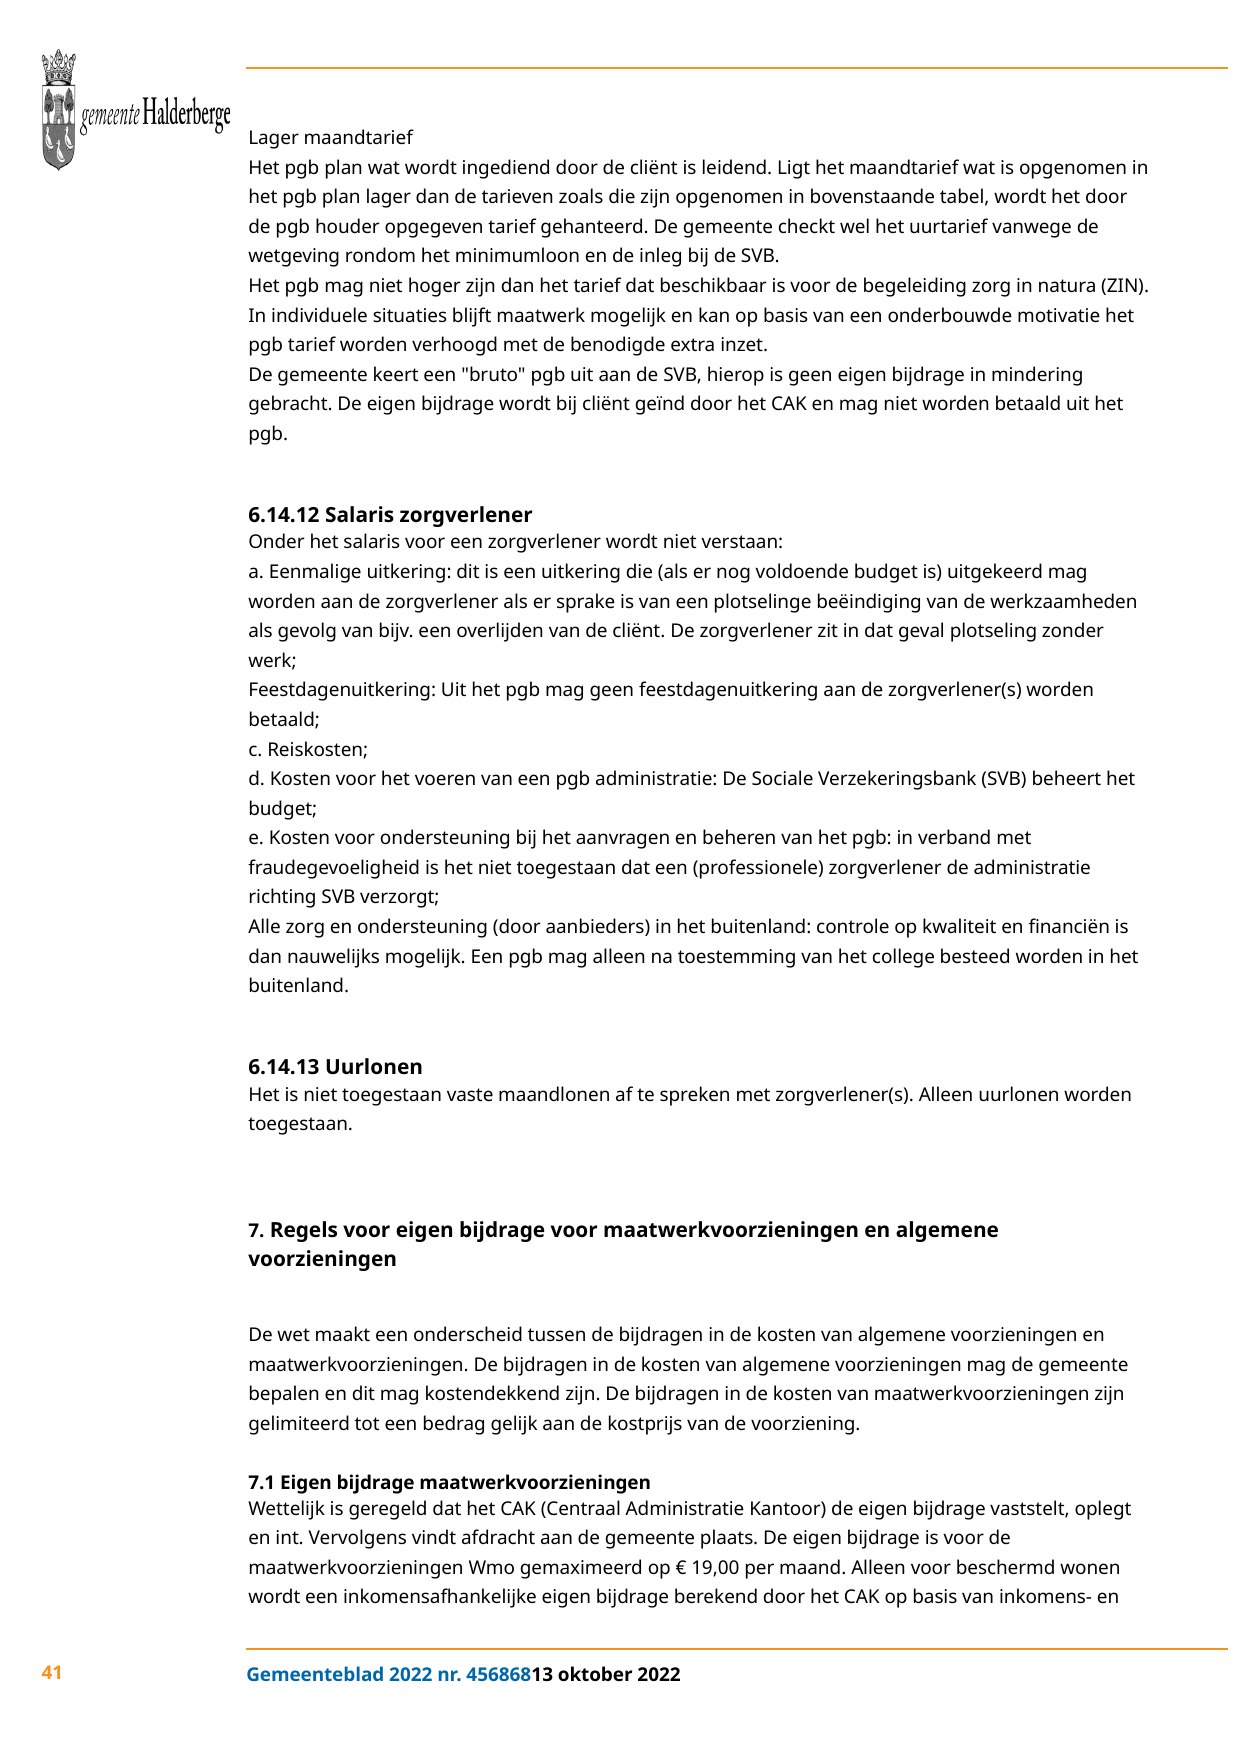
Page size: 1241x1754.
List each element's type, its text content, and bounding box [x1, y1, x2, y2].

text De gemeente keert een "bruto" pgb uit aan de SVB, hierop is geen eigen bijdrage in mindering gebracht. De eigen bijdrage wordt bij cliënt geïnd door het CAK en mag niet worden betaald uit het pgb. [248, 361, 1152, 446]
text Lager maandtarief [248, 124, 1152, 150]
text Onder het salaris voor een zorgverlener wordt niet verstaan: [248, 529, 1152, 554]
picture [41, 47, 231, 172]
text De wet maakt een onderscheid tussen de bijdragen in de kosten van algemene voorzieningen en maatwerkvoorzieningen. De bijdragen in de kosten van algemene voorzieningen mag de gemeente bepalen en dit mag kostendekkend zijn. De bijdragen in de kosten van maatwerkvoorzieningen zijn gelimiteerd tot een bedrag gelijk aan de kostprijs van de voorziening. [248, 1321, 1152, 1436]
text a. Eenmalige uitkering: dit is een uitkering die (als er nog voldoende budget is) uitgekeerd mag worden aan de zorgverlener als er sprake is van een plotselinge beëindiging van de werkzaamheden als gevolg van bijv. een overlijden van de cliënt. De zorgverlener zit in dat geval plotseling zonder werk; [248, 558, 1152, 673]
text Feestdagenuitkering: Uit het pgb mag geen feestdagenuitkering aan de zorgverlener(s) worden betaald; [248, 677, 1152, 732]
text d. Kosten voor het voeren van een pgb administratie: De Sociale Verzekeringsbank (SVB) beheert het budget; [248, 765, 1152, 821]
text c. Reiskosten; [248, 736, 1152, 761]
text e. Kosten voor ondersteuning bij het aanvragen en beheren van het pgb: in verband met fraudegevoeligheid is het niet toegestaan dat een (professionele) zorgverlener de administratie richting SVB verzorgt; [248, 824, 1152, 909]
text Het is niet toegestaan vaste maandlonen af te spreken met zorgverlener(s). Alleen uurlonen worden toegestaan. [248, 1081, 1152, 1136]
text Het pgb mag niet hoger zijn dan het tarief dat beschikbaar is voor de begeleiding zorg in natura (ZIN). In individuele situaties blijft maatwerk mogelijk en kan op basis van een onderbouwde motivatie het pgb tarief worden verhoogd met de benodigde extra inzet. [248, 272, 1152, 357]
text Alle zorg en ondersteuning (door aanbieders) in het buitenland: controle op kwaliteit en financiën is dan nauwelijks mogelijk. Een pgb mag alleen na toestemming van het college besteed worden in het buitenland. [248, 913, 1152, 998]
text 6.14.12 Salaris zorgverlener [248, 500, 1152, 529]
text 7.1 Eigen bijdrage maatwerkvoorzieningen [248, 1469, 1152, 1495]
text 7. Regels voor eigen bijdrage voor maatwerkvoorzieningen en algemene voorzieningen [248, 1215, 1152, 1272]
text Wettelijk is geregeld dat het CAK (Centraal Administratie Kantoor) de eigen bijdrage vaststelt, oplegt en int. Vervolgens vindt afdracht aan de gemeente plaats. De eigen bijdrage is voor de maatwerkvoorzieningen Wmo gemaximeerd op € 19,00 per maand. Alleen voor beschermd wonen wordt een inkomensafhankelijke eigen bijdrage berekend door het CAK op basis van inkomens- en [248, 1495, 1152, 1609]
text Het pgb plan wat wordt ingediend door de cliënt is leidend. Ligt het maandtarief wat is opgenomen in het pgb plan lager dan de tarieven zoals die zijn opgenomen in bovenstaande tabel, wordt het door de pgb houder opgegeven tarief gehanteerd. De gemeente checkt wel het uurtarief vanwege de wetgeving rondom het minimumloon en de inleg bij de SVB. [248, 154, 1152, 268]
text 6.14.13 Uurlonen [248, 1052, 1152, 1081]
